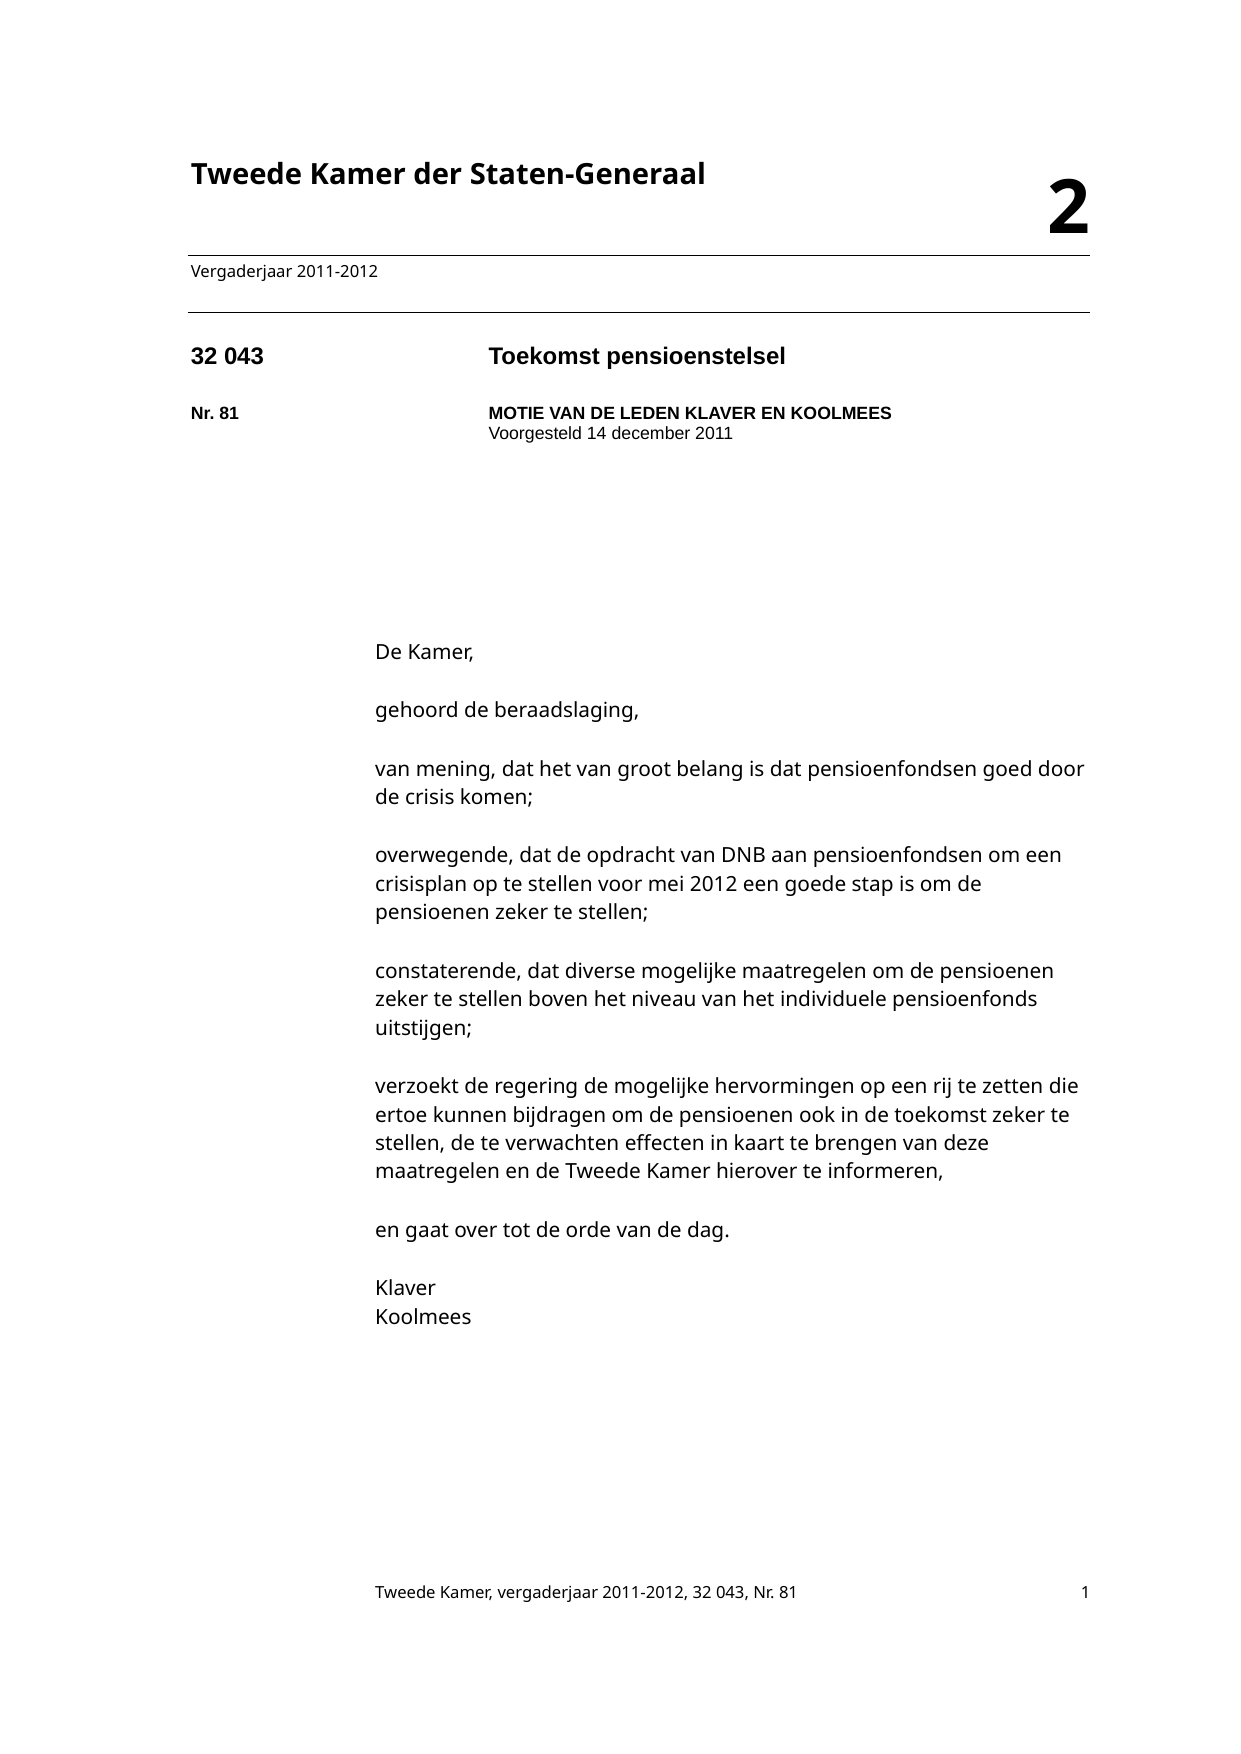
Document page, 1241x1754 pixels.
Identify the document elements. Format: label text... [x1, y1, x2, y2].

table_cell Nr. 81 [188, 399, 485, 518]
table_cell [188, 313, 485, 339]
table_cell [485, 256, 1090, 312]
text overwegende, dat de opdracht van DNB aan pensioenfondsen om een crisisplan op te stellen voor mei 2012 een goede stap is om de pensioenen zeker te stellen; [375, 841, 1090, 926]
table_cell [485, 313, 1090, 339]
table_cell MOTIE VAN DE LEDEN KLAVER EN KOOLMEES Voorgesteld 14 december 2011 [485, 399, 1090, 518]
text De Kamer, [375, 637, 1090, 665]
table_header Tweede Kamer der Staten-Generaal [188, 150, 909, 255]
text Klaver [375, 1273, 1090, 1302]
text Koolmees [375, 1302, 1090, 1330]
table_cell 32 043 [188, 339, 485, 399]
table_cell Vergaderjaar 2011-2012 [188, 256, 485, 312]
table_header 2 [910, 150, 1090, 255]
text en gaat over tot de orde van de dag. [375, 1215, 1090, 1243]
text verzoekt de regering de mogelijke hervormingen op een rij te zetten die ertoe kunnen bijdragen om de pensioenen ook in de toekomst zeker te stellen, de te verwachten effecten in kaart te brengen van deze maatregelen en de Tweede Kamer hierover te informeren, [375, 1071, 1090, 1185]
text constaterende, dat diverse mogelijke maatregelen om de pensioenen zeker te stellen boven het niveau van het individuele pensioenfonds uitstijgen; [375, 956, 1090, 1041]
text gehoord de beraadslaging, [375, 695, 1090, 724]
table_cell Toekomst pensioenstelsel [485, 339, 1090, 399]
text van mening, dat het van groot belang is dat pensioenfondsen goed door de crisis komen; [375, 754, 1090, 811]
